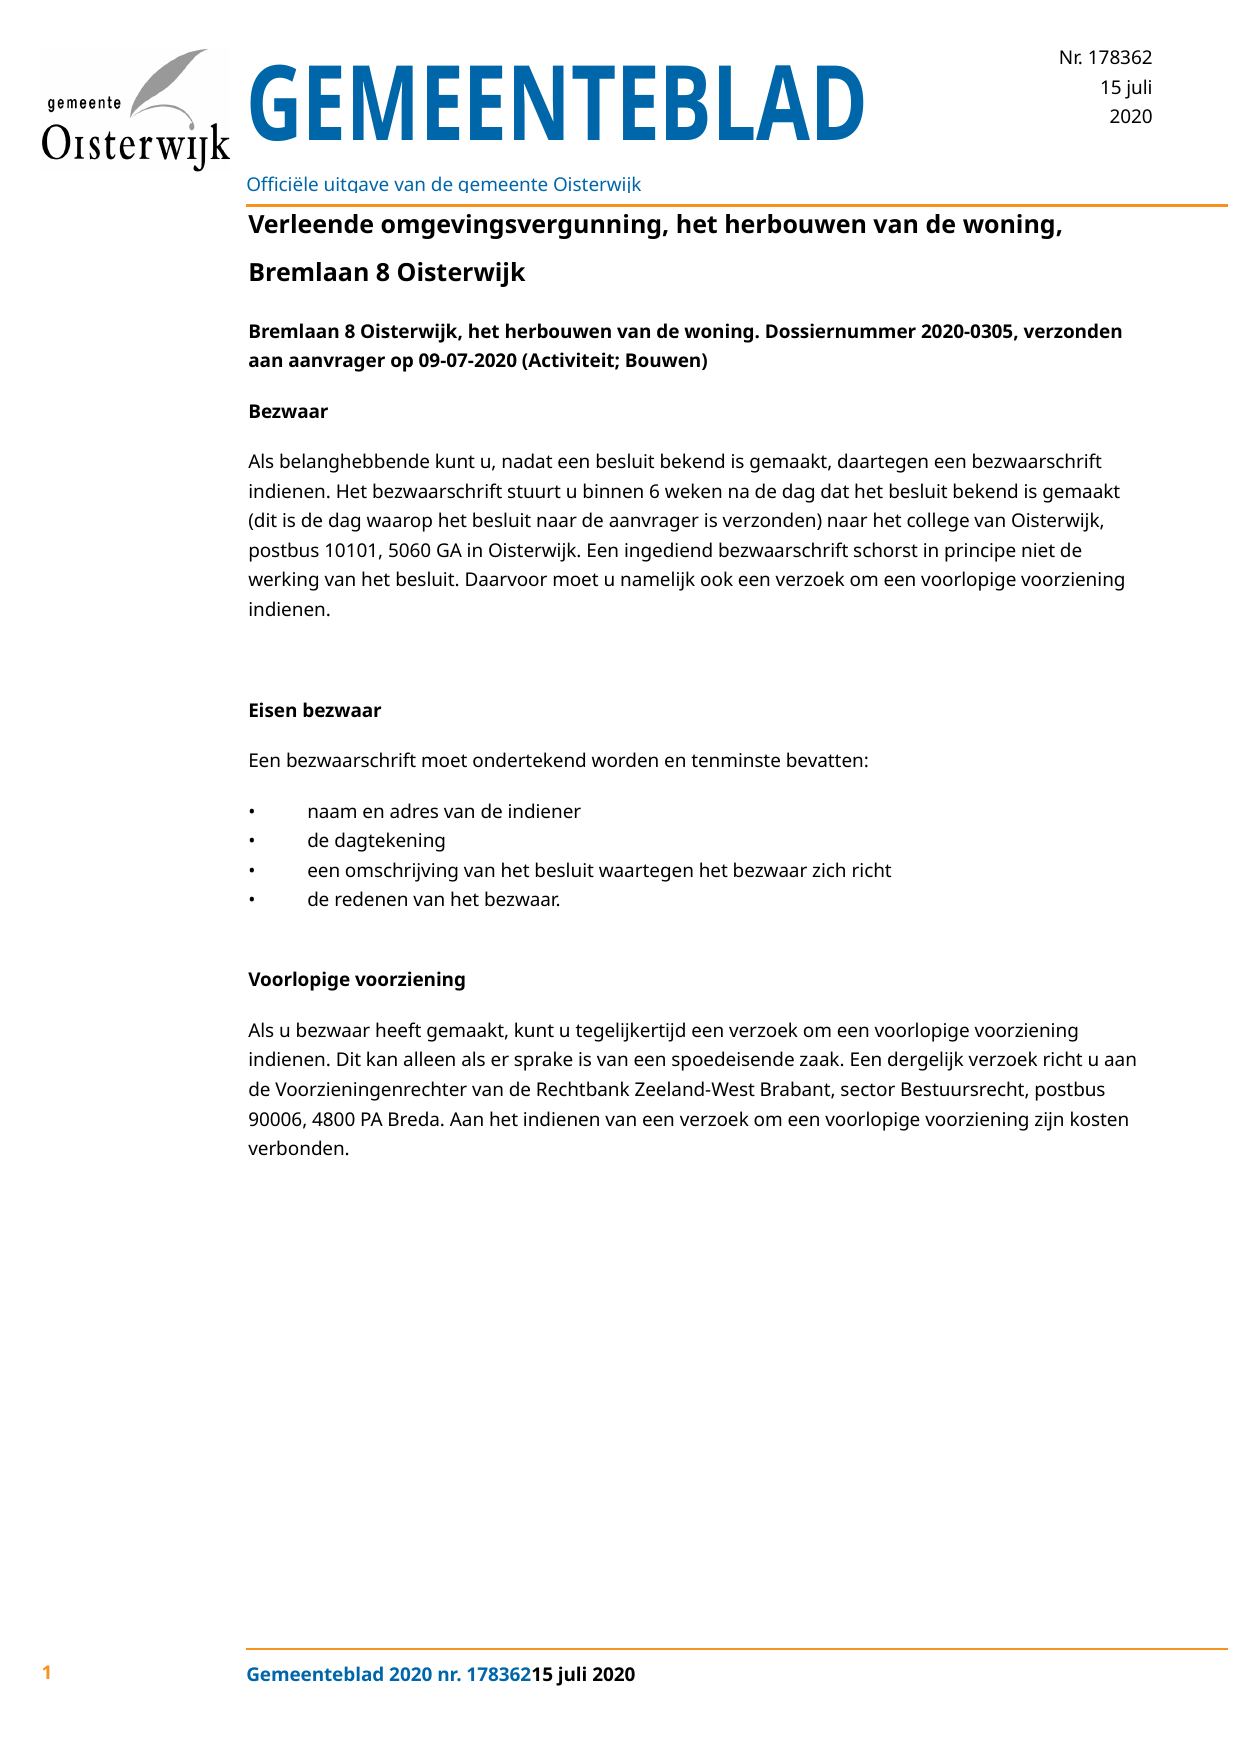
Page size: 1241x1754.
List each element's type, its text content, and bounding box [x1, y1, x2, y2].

text Voorlopige voorziening [248, 967, 1152, 992]
list de redenen van het bezwaar. [248, 887, 1152, 912]
text Een bezwaarschrift moet ondertekend worden en tenminste bevatten: [248, 747, 1152, 773]
list de dagtekening [248, 827, 1152, 853]
text Als u bezwaar heeft gemaakt, kunt u tegelijkertijd een verzoek om een voorlopige voorziening indienen. Dit kan alleen als er sprake is van een spoedeisende zaak. Een dergelijk verzoek richt u aan de Voorzieningenrechter van de Rechtbank Zeeland-West Brabant, sector Bestuursrecht, postbus 90006, 4800 PA Breda. Aan het indienen van een verzoek om een voorlopige voorziening zijn kosten verbonden. [248, 1017, 1152, 1161]
list naam en adres van de indiener [248, 798, 1152, 824]
text Als belanghebbende kunt u, nadat een besluit bekend is gemaakt, daartegen een bezwaarschrift indienen. Het bezwaarschrift stuurt u binnen 6 weken na de dag dat het besluit bekend is gemaakt (dit is de dag waarop het besluit naar de aanvrager is verzonden) naar het college van Oisterwijk, postbus 10101, 5060 GA in Oisterwijk. Een ingediend bezwaarschrift schorst in principe niet de werking van het besluit. Daarvoor moet u namelijk ook een verzoek om een voorlopige voorziening indienen. [248, 448, 1152, 622]
text Bremlaan 8 Oisterwijk, het herbouwen van de woning. Dossiernummer 2020-0305, verzonden aan aanvrager op 09-07-2020 (Activiteit; Bouwen) [248, 318, 1152, 373]
text Verleende omgevingsvergunning, het herbouwen van de woning, Bremlaan 8 Oisterwijk [248, 207, 1152, 288]
list een omschrijving van het besluit waartegen het bezwaar zich richt [248, 857, 1152, 883]
picture [41, 47, 231, 172]
text Bezwaar [248, 398, 1152, 424]
text Eisen bezwaar [248, 697, 1152, 723]
